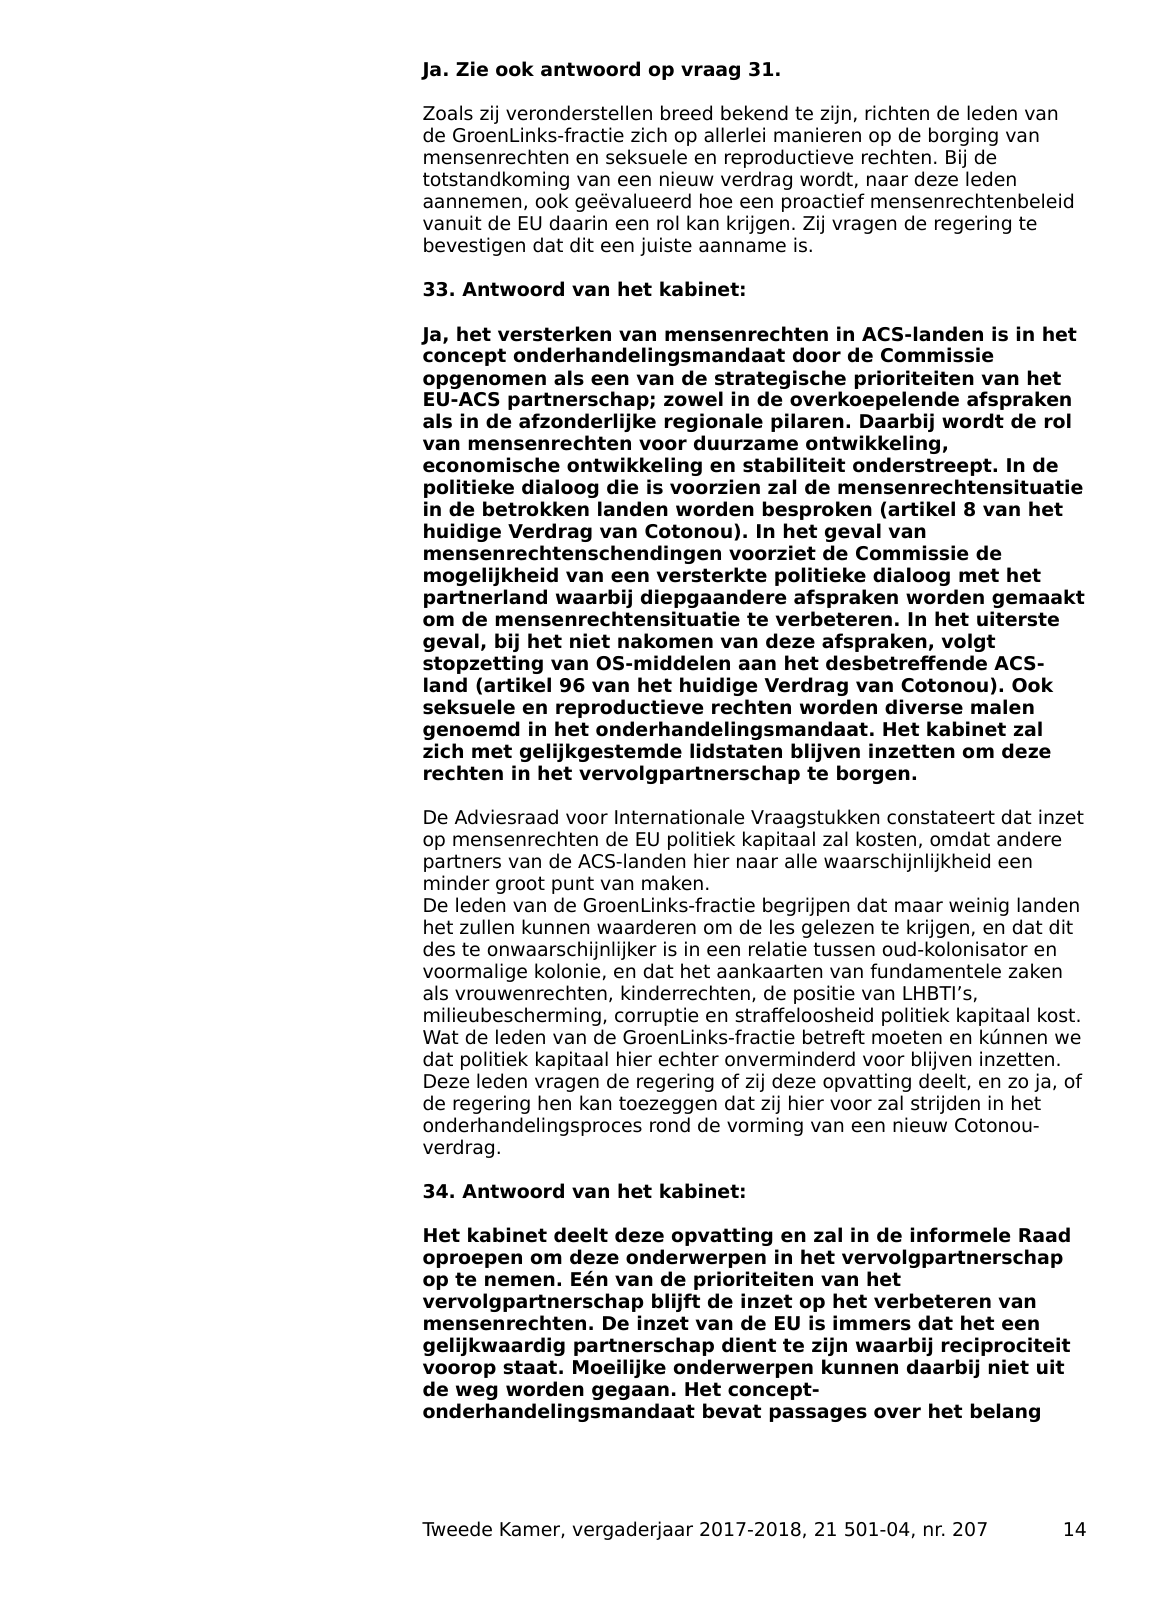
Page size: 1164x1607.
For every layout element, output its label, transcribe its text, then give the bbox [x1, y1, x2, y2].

text Ja. Zie ook antwoord op vraag 31. [422, 59, 1087, 81]
text De leden van de GroenLinks-fractie begrijpen dat maar weinig landen het zullen kunnen waarderen om de les gelezen te krijgen, en dat dit des te onwaarschijnlijker is in een relatie tussen oud-kolonisator en voormalige kolonie, en dat het aankaarten van fundamentele zaken als vrouwenrechten, kinderrechten, de positie van LHBTI’s, milieubescherming, corruptie en straffeloosheid politiek kapitaal kost. Wat de leden van de GroenLinks-fractie betreft moeten en kúnnen we dat politiek kapitaal hier echter onverminderd voor blijven inzetten. Deze leden vragen de regering of zij deze opvatting deelt, en zo ja, of de regering hen kan toezeggen dat zij hier voor zal strijden in het onderhandelingsproces rond de vorming van een nieuw Cotonou-verdrag. [422, 895, 1087, 1159]
text Ja, het versterken van mensenrechten in ACS-landen is in het concept onderhandelingsmandaat door de Commissie opgenomen als een van de strategische prioriteiten van het EU-ACS partnerschap; zowel in de overkoepelende afspraken als in de afzonderlijke regionale pilaren. Daarbij wordt de rol van mensenrechten voor duurzame ontwikkeling, economische ontwikkeling en stabiliteit onderstreept. In de politieke dialoog die is voorzien zal de mensenrechtensituatie in de betrokken landen worden besproken (artikel 8 van het huidige Verdrag van Cotonou). In het geval van mensenrechtenschendingen voorziet de Commissie de mogelijkheid van een versterkte politieke dialoog met het partnerland waarbij diepgaandere afspraken worden gemaakt om de mensenrechtensituatie te verbeteren. In het uiterste geval, bij het niet nakomen van deze afspraken, volgt stopzetting van OS-middelen aan het desbetreffende ACS-land (artikel 96 van het huidige Verdrag van Cotonou). Ook seksuele en reproductieve rechten worden diverse malen genoemd in het onderhandelingsmandaat. Het kabinet zal zich met gelijkgestemde lidstaten blijven inzetten om deze rechten in het vervolgpartnerschap te borgen. [422, 323, 1087, 785]
text De Adviesraad voor Internationale Vraagstukken constateert dat inzet op mensenrechten de EU politiek kapitaal zal kosten, omdat andere partners van de ACS-landen hier naar alle waarschijnlijkheid een minder groot punt van maken. [422, 807, 1087, 895]
text Het kabinet deelt deze opvatting en zal in de informele Raad oproepen om deze onderwerpen in het vervolgpartnerschap op te nemen. Eén van de prioriteiten van het vervolgpartnerschap blijft de inzet op het verbeteren van mensenrechten. De inzet van de EU is immers dat het een gelijkwaardig partnerschap dient te zijn waarbij reciprociteit voorop staat. Moeilijke onderwerpen kunnen daarbij niet uit de weg worden gegaan. Het concept-onderhandelingsmandaat bevat passages over het belang [422, 1225, 1087, 1423]
text 33. Antwoord van het kabinet: [422, 279, 1087, 301]
text Zoals zij veronderstellen breed bekend te zijn, richten de leden van de GroenLinks-fractie zich op allerlei manieren op de borging van mensenrechten en seksuele en reproductieve rechten. Bij de totstandkoming van een nieuw verdrag wordt, naar deze leden aannemen, ook geëvalueerd hoe een proactief mensenrechtenbeleid vanuit de EU daarin een rol kan krijgen. Zij vragen de regering te bevestigen dat dit een juiste aanname is. [422, 103, 1087, 257]
text 34. Antwoord van het kabinet: [422, 1181, 1087, 1203]
